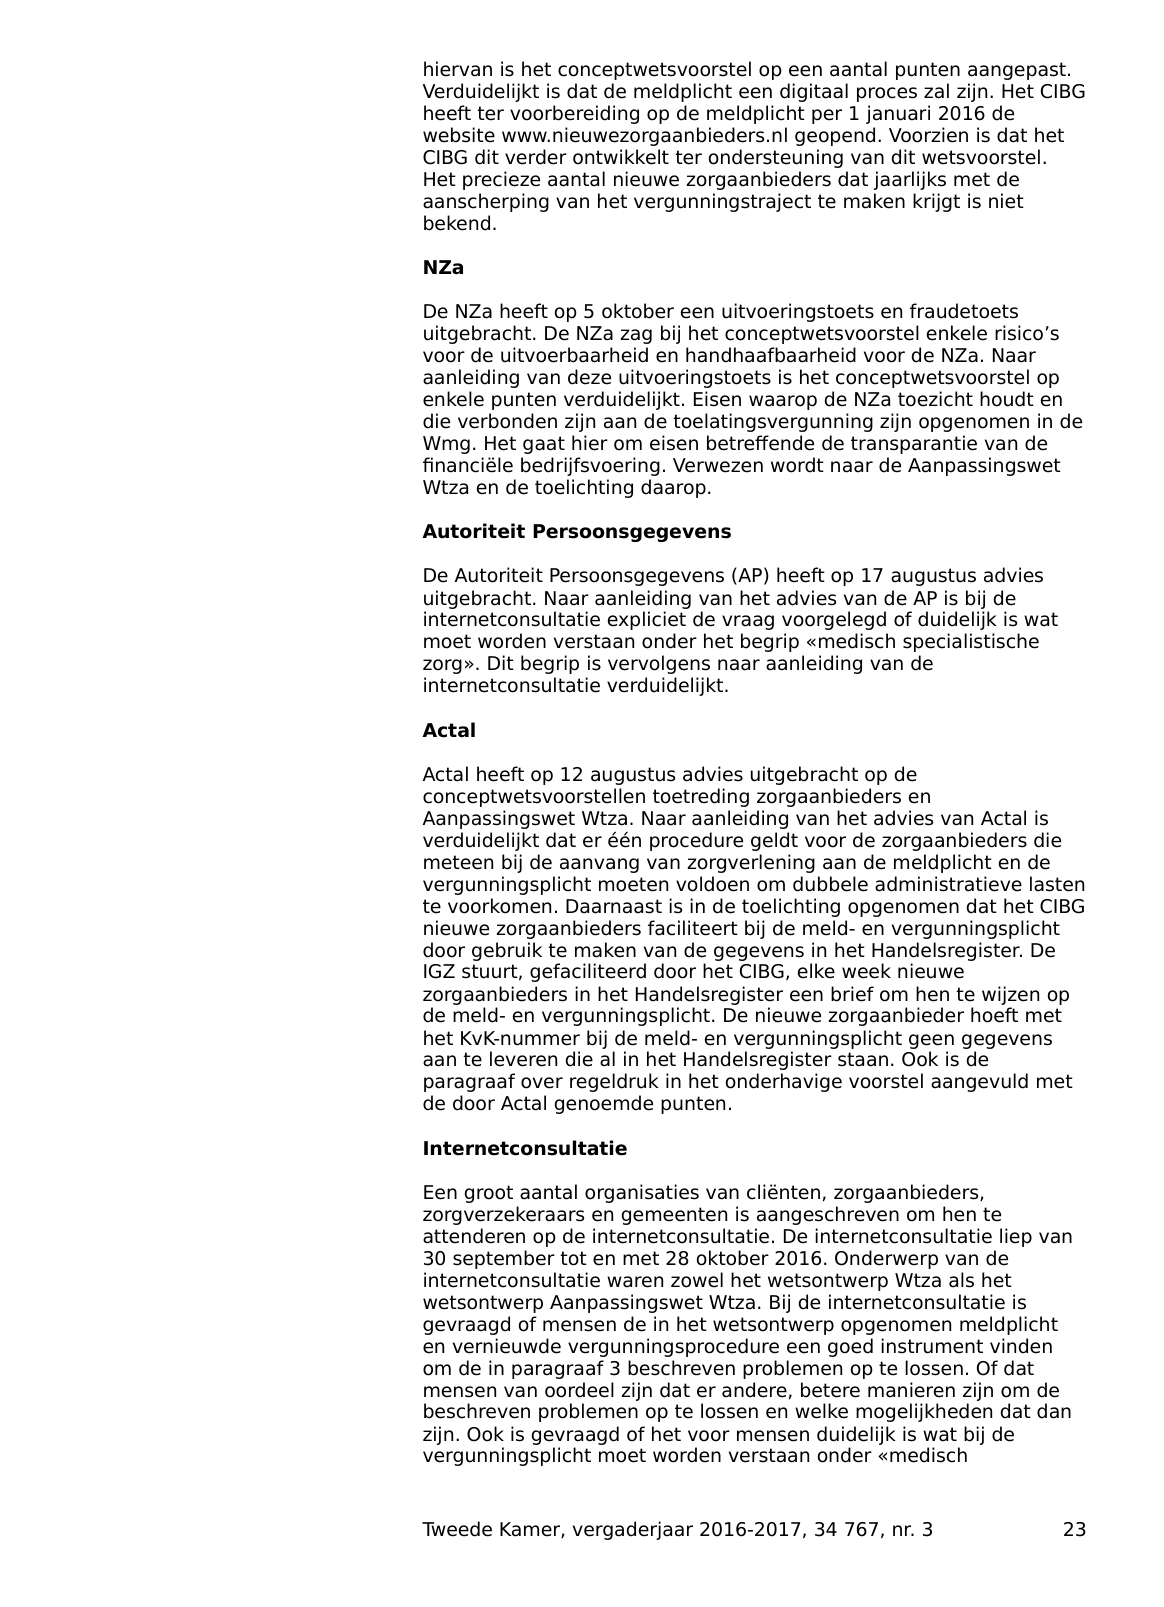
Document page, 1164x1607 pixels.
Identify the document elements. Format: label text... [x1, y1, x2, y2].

subtitle NZa [422, 257, 1087, 279]
subtitle Internetconsultatie [422, 1137, 1087, 1159]
text Een groot aantal organisaties van cliënten, zorgaanbieders, zorgverzekeraars en gemeenten is aangeschreven om hen te attenderen op de internetconsultatie. De internetconsultatie liep van 30 september tot en met 28 oktober 2016. Onderwerp van de internetconsultatie waren zowel het wetsontwerp Wtza als het wetsontwerp Aanpassingswet Wtza. Bij de internetconsultatie is gevraagd of mensen de in het wetsontwerp opgenomen meldplicht en vernieuwde vergunningsprocedure een goed instrument vinden om de in paragraaf 3 beschreven problemen op te lossen. Of dat mensen van oordeel zijn dat er andere, betere manieren zijn om de beschreven problemen op te lossen en welke mogelijkheden dat dan zijn. Ook is gevraagd of het voor mensen duidelijk is wat bij de vergunningsplicht moet worden verstaan onder «medisch [422, 1182, 1087, 1467]
text De Autoriteit Persoonsgegevens (AP) heeft op 17 augustus advies uitgebracht. Naar aanleiding van het advies van de AP is bij de internetconsultatie expliciet de vraag voorgelegd of duidelijk is wat moet worden verstaan onder het begrip «medisch specialistische zorg». Dit begrip is vervolgens naar aanleiding van de internetconsultatie verduidelijkt. [422, 565, 1087, 697]
text hiervan is het conceptwetsvoorstel op een aantal punten aangepast. Verduidelijkt is dat de meldplicht een digitaal proces zal zijn. Het CIBG heeft ter voorbereiding op de meldplicht per 1 januari 2016 de website www.nieuwezorgaanbieders.nl geopend. Voorzien is dat het CIBG dit verder ontwikkelt ter ondersteuning van dit wetsvoorstel. Het precieze aantal nieuwe zorgaanbieders dat jaarlijks met de aanscherping van het vergunningstraject te maken krijgt is niet bekend. [422, 59, 1087, 235]
text Actal heeft op 12 augustus advies uitgebracht op de conceptwetsvoorstellen toetreding zorgaanbieders en Aanpassingswet Wtza. Naar aanleiding van het advies van Actal is verduidelijkt dat er één procedure geldt voor de zorgaanbieders die meteen bij de aanvang van zorgverlening aan de meldplicht en de vergunningsplicht moeten voldoen om dubbele administratieve lasten te voorkomen. Daarnaast is in de toelichting opgenomen dat het CIBG nieuwe zorgaanbieders faciliteert bij de meld- en vergunningsplicht door gebruik te maken van de gegevens in het Handelsregister. De IGZ stuurt, gefaciliteerd door het CIBG, elke week nieuwe zorgaanbieders in het Handelsregister een brief om hen te wijzen op de meld- en vergunningsplicht. De nieuwe zorgaanbieder hoeft met het KvK-nummer bij de meld- en vergunningsplicht geen gegevens aan te leveren die al in het Handelsregister staan. Ook is de paragraaf over regeldruk in het onderhavige voorstel aangevuld met de door Actal genoemde punten. [422, 764, 1087, 1115]
subtitle Autoriteit Persoonsgegevens [422, 521, 1087, 543]
subtitle Actal [422, 719, 1087, 741]
text De NZa heeft op 5 oktober een uitvoeringstoets en fraudetoets uitgebracht. De NZa zag bij het conceptwetsvoorstel enkele risico’s voor de uitvoerbaarheid en handhaafbaarheid voor de NZa. Naar aanleiding van deze uitvoeringstoets is het conceptwetsvoorstel op enkele punten verduidelijkt. Eisen waarop de NZa toezicht houdt en die verbonden zijn aan de toelatingsvergunning zijn opgenomen in de Wmg. Het gaat hier om eisen betreffende de transparantie van de financiële bedrijfsvoering. Verwezen wordt naar de Aanpassingswet Wtza en de toelichting daarop. [422, 301, 1087, 499]
